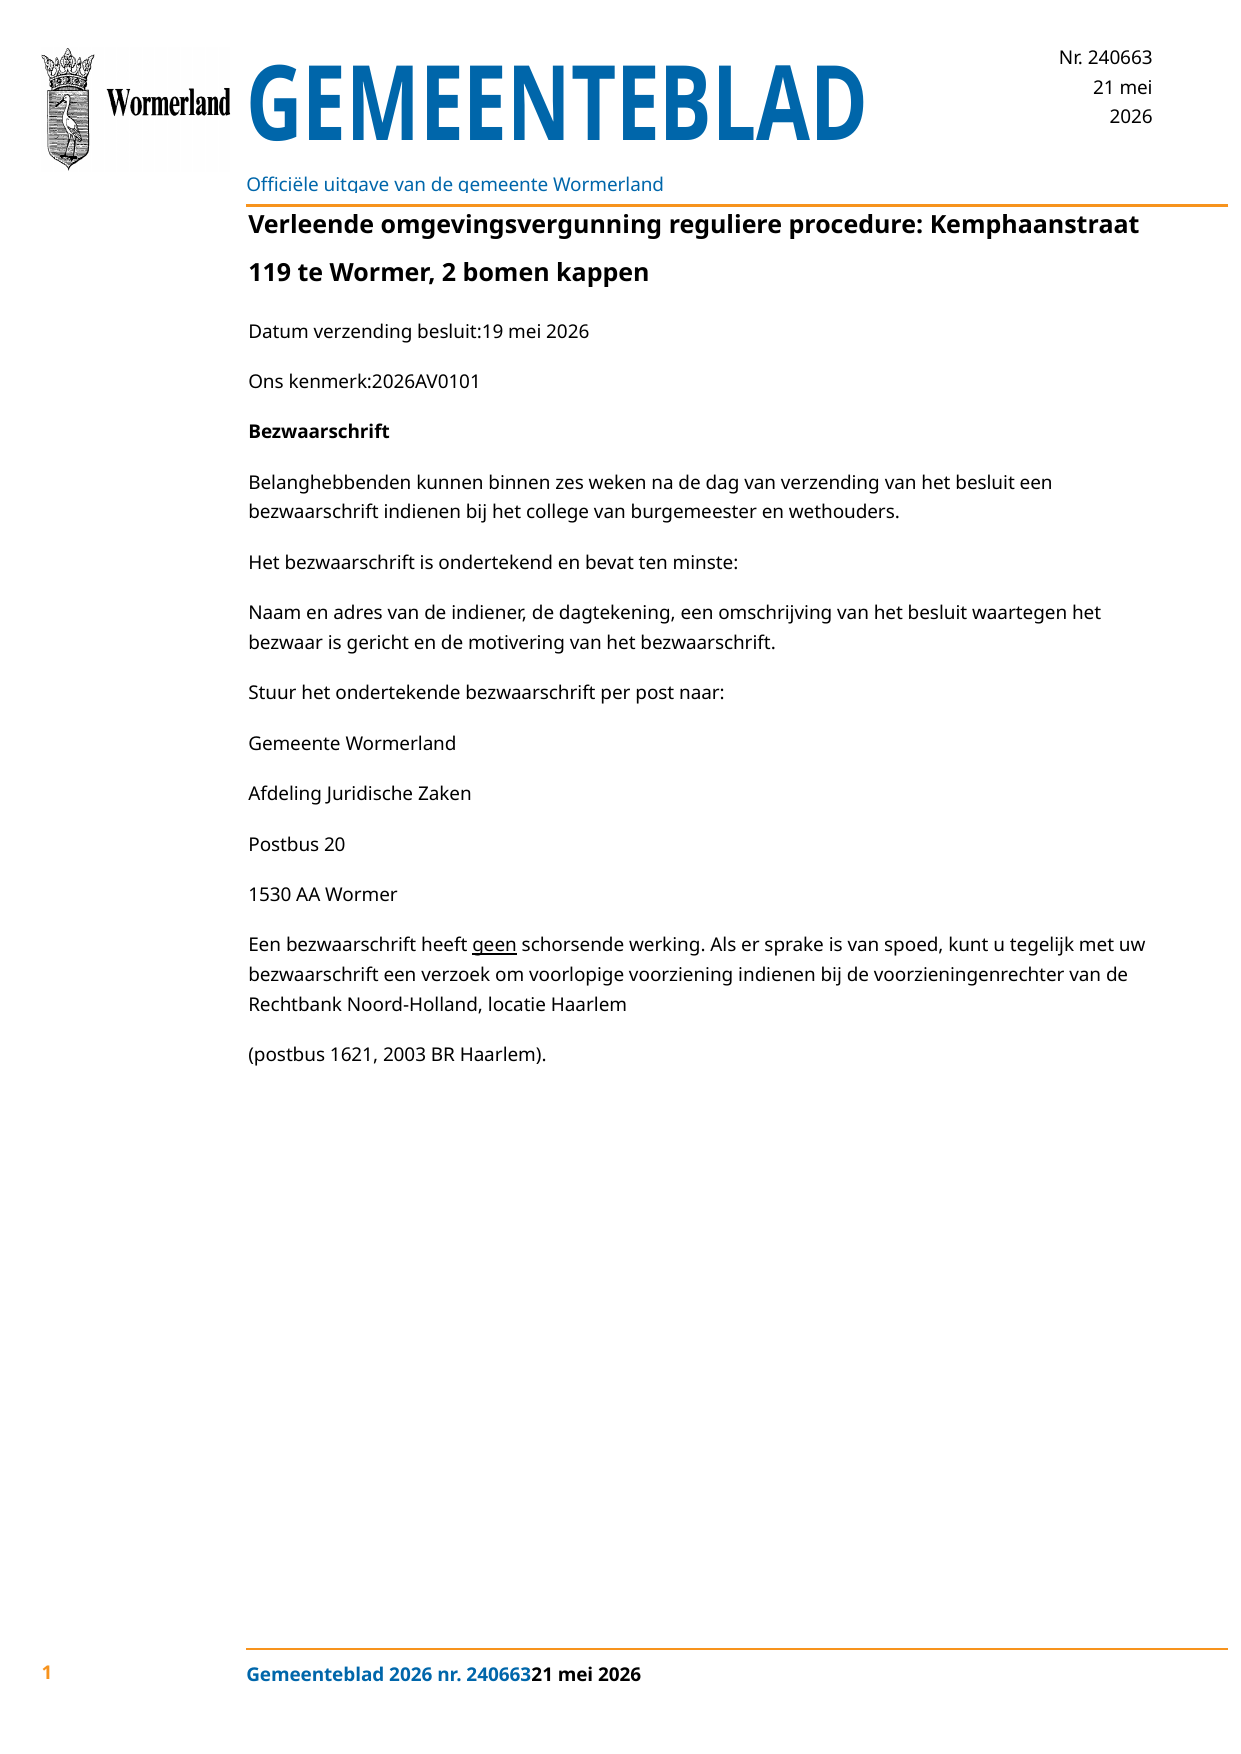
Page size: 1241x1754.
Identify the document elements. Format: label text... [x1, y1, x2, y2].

text Bezwaarschrift [248, 419, 1152, 444]
text (postbus 1621, 2003 BR Haarlem). [248, 1041, 1152, 1067]
text Gemeente Wormerland [248, 730, 1152, 756]
text Stuur het ondertekende bezwaarschrift per post naar: [248, 679, 1152, 705]
text Belanghebbenden kunnen binnen zes weken na de dag van verzending van het besluit een bezwaarschrift indienen bij het college van burgemeester en wethouders. [248, 469, 1152, 524]
text Ons kenmerk:2026AV0101 [248, 368, 1152, 394]
text Postbus 20 [248, 831, 1152, 857]
text Het bezwaarschrift is ondertekend en bevat ten minste: [248, 549, 1152, 575]
text Een bezwaarschrift heeft geen schorsende werking. Als er sprake is van spoed, kunt u tegelijk met uw bezwaarschrift een verzoek om voorlopige voorziening indienen bij de voorzieningenrechter van de Rechtbank Noord-Holland, locatie Haarlem [248, 932, 1152, 1017]
picture [41, 47, 231, 172]
text Naam en adres van de indiener, de dagtekening, een omschrijving van het besluit waartegen het bezwaar is gericht en de motivering van het bezwaarschrift. [248, 599, 1152, 655]
text Verleende omgevingsvergunning reguliere procedure: Kemphaanstraat 119 te Wormer, 2 bomen kappen [248, 207, 1152, 288]
text Datum verzending besluit:19 mei 2026 [248, 318, 1152, 344]
text 1530 AA Wormer [248, 881, 1152, 907]
text Afdeling Juridische Zaken [248, 780, 1152, 806]
